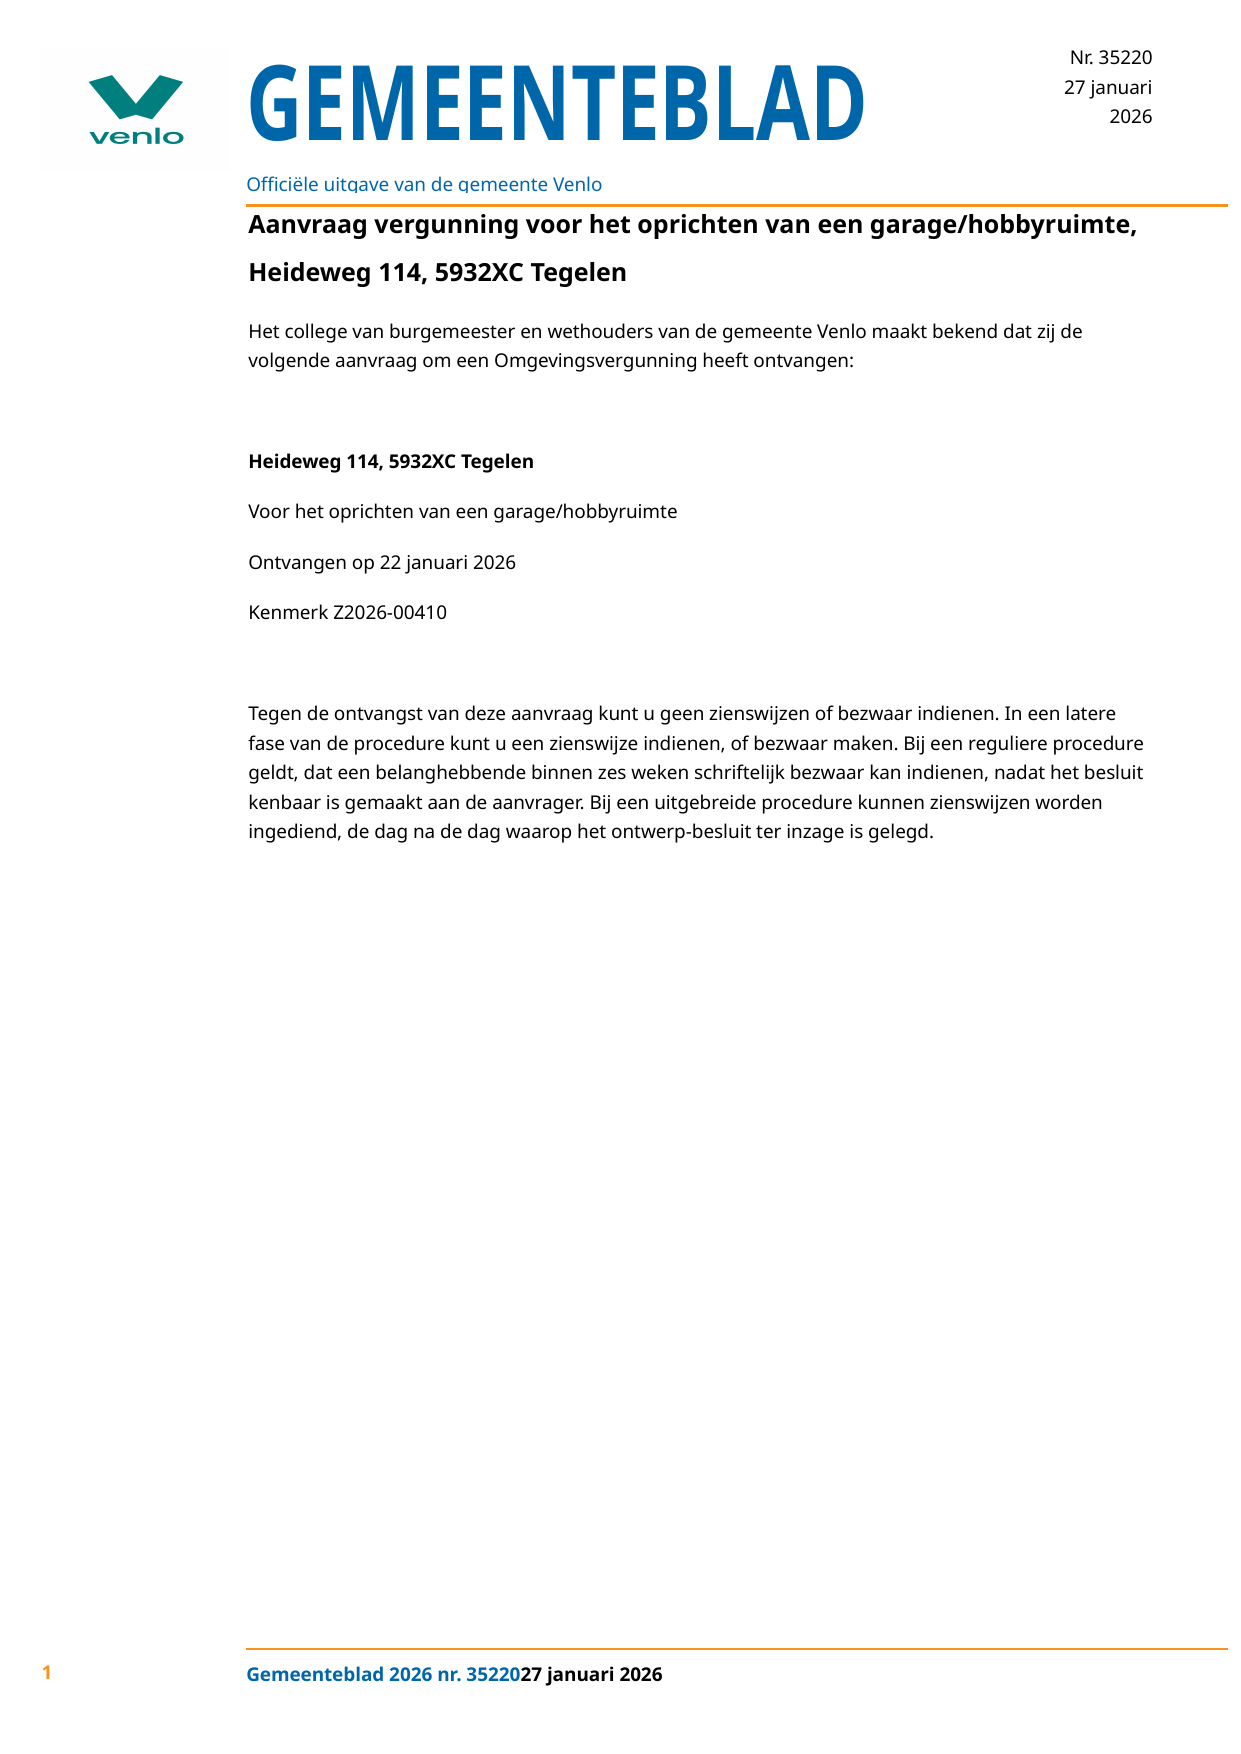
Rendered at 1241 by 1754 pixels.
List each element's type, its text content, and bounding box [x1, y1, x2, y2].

text Kenmerk Z2026-00410 [248, 599, 1152, 625]
text Aanvraag vergunning voor het oprichten van een garage/hobbyruimte, Heideweg 114, 5932XC Tegelen [248, 207, 1152, 288]
text Het college van burgemeester en wethouders van de gemeente Venlo maakt bekend dat zij de volgende aanvraag om een Omgevingsvergunning heeft ontvangen: [248, 318, 1152, 373]
text Voor het oprichten van een garage/hobbyruimte [248, 499, 1152, 524]
text Heideweg 114, 5932XC Tegelen [248, 448, 1152, 474]
picture [41, 47, 231, 172]
text Ontvangen op 22 januari 2026 [248, 549, 1152, 575]
text Tegen de ontvangst van deze aanvraag kunt u geen zienswijzen of bezwaar indienen. In een latere fase van de procedure kunt u een zienswijze indienen, of bezwaar maken. Bij een reguliere procedure geldt, dat een belanghebbende binnen zes weken schriftelijk bezwaar kan indienen, nadat het besluit kenbaar is gemaakt aan de aanvrager. Bij een uitgebreide procedure kunnen zienswijzen worden ingediend, de dag na de dag waarop het ontwerp-besluit ter inzage is gelegd. [248, 700, 1152, 844]
